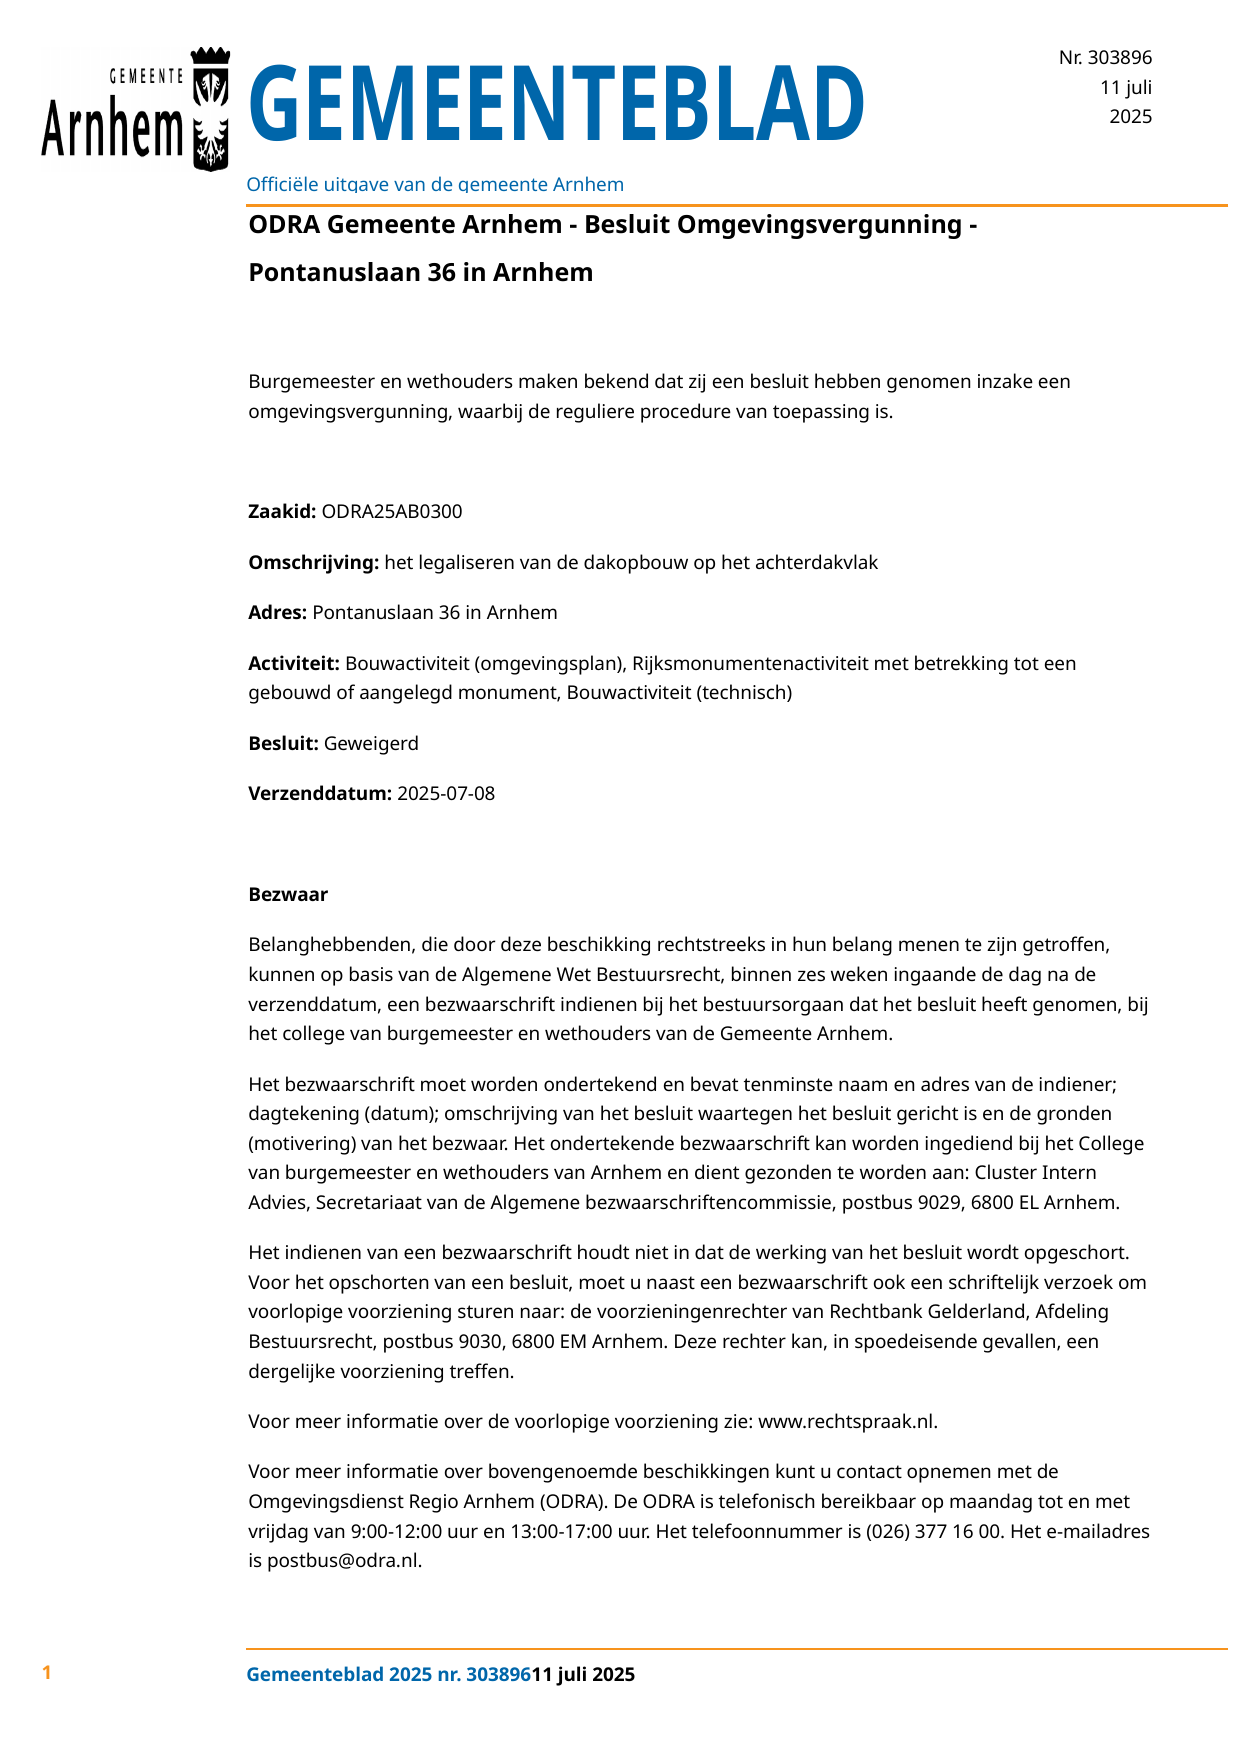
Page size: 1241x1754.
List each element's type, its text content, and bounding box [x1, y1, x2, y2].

text ODRA Gemeente Arnhem - Besluit Omgevingsvergunning - Pontanuslaan 36 in Arnhem [248, 207, 1152, 288]
text Activiteit: Bouwactiviteit (omgevingsplan), Rijksmonumentenactiviteit met betrekking tot een gebouwd of aangelegd monument, Bouwactiviteit (technisch) [248, 650, 1152, 705]
text Burgemeester en wethouders maken bekend dat zij een besluit hebben genomen inzake een omgevingsvergunning, waarbij de reguliere procedure van toepassing is. [248, 368, 1152, 424]
text Besluit: Geweigerd [248, 730, 1152, 756]
text Het bezwaarschrift moet worden ondertekend en bevat tenminste naam en adres van de indiener; dagtekening (datum); omschrijving van het besluit waartegen het besluit gericht is en de gronden (motivering) van het bezwaar. Het ondertekende bezwaarschrift kan worden ingediend bij het College van burgemeester en wethouders van Arnhem en dient gezonden te worden aan: Cluster Intern Advies, Secretariaat van de Algemene bezwaarschriftencommissie, postbus 9029, 6800 EL Arnhem. [248, 1071, 1152, 1215]
text Voor meer informatie over de voorlopige voorziening zie: www.rechtspraak.nl. [248, 1408, 1152, 1434]
text Het indienen van een bezwaarschrift houdt niet in dat de werking van het besluit wordt opgeschort. Voor het opschorten van een besluit, moet u naast een bezwaarschrift ook een schriftelijk verzoek om voorlopige voorziening sturen naar: de voorzieningenrechter van Rechtbank Gelderland, Afdeling Bestuursrecht, postbus 9030, 6800 EM Arnhem. Deze rechter kan, in spoedeisende gevallen, een dergelijke voorziening treffen. [248, 1239, 1152, 1384]
text Voor meer informatie over bovengenoemde beschikkingen kunt u contact opnemen met de Omgevingsdienst Regio Arnhem (ODRA). De ODRA is telefonisch bereikbaar op maandag tot en met vrijdag van 9:00-12:00 uur en 13:00-17:00 uur. Het telefoonnummer is (026) 377 16 00. Het e-mailadres is postbus@odra.nl. [248, 1459, 1152, 1573]
text Verzenddatum: 2025-07-08 [248, 780, 1152, 806]
picture [41, 47, 231, 172]
text Adres: Pontanuslaan 36 in Arnhem [248, 599, 1152, 625]
text Bezwaar [248, 881, 1152, 907]
text Omschrijving: het legaliseren van de dakopbouw op het achterdakvlak [248, 549, 1152, 575]
text Belanghebbenden, die door deze beschikking rechtstreeks in hun belang menen te zijn getroffen, kunnen op basis van de Algemene Wet Bestuursrecht, binnen zes weken ingaande de dag na de verzenddatum, een bezwaarschrift indienen bij het bestuursorgaan dat het besluit heeft genomen, bij het college van burgemeester en wethouders van de Gemeente Arnhem. [248, 932, 1152, 1046]
text Zaakid: ODRA25AB0300 [248, 499, 1152, 524]
